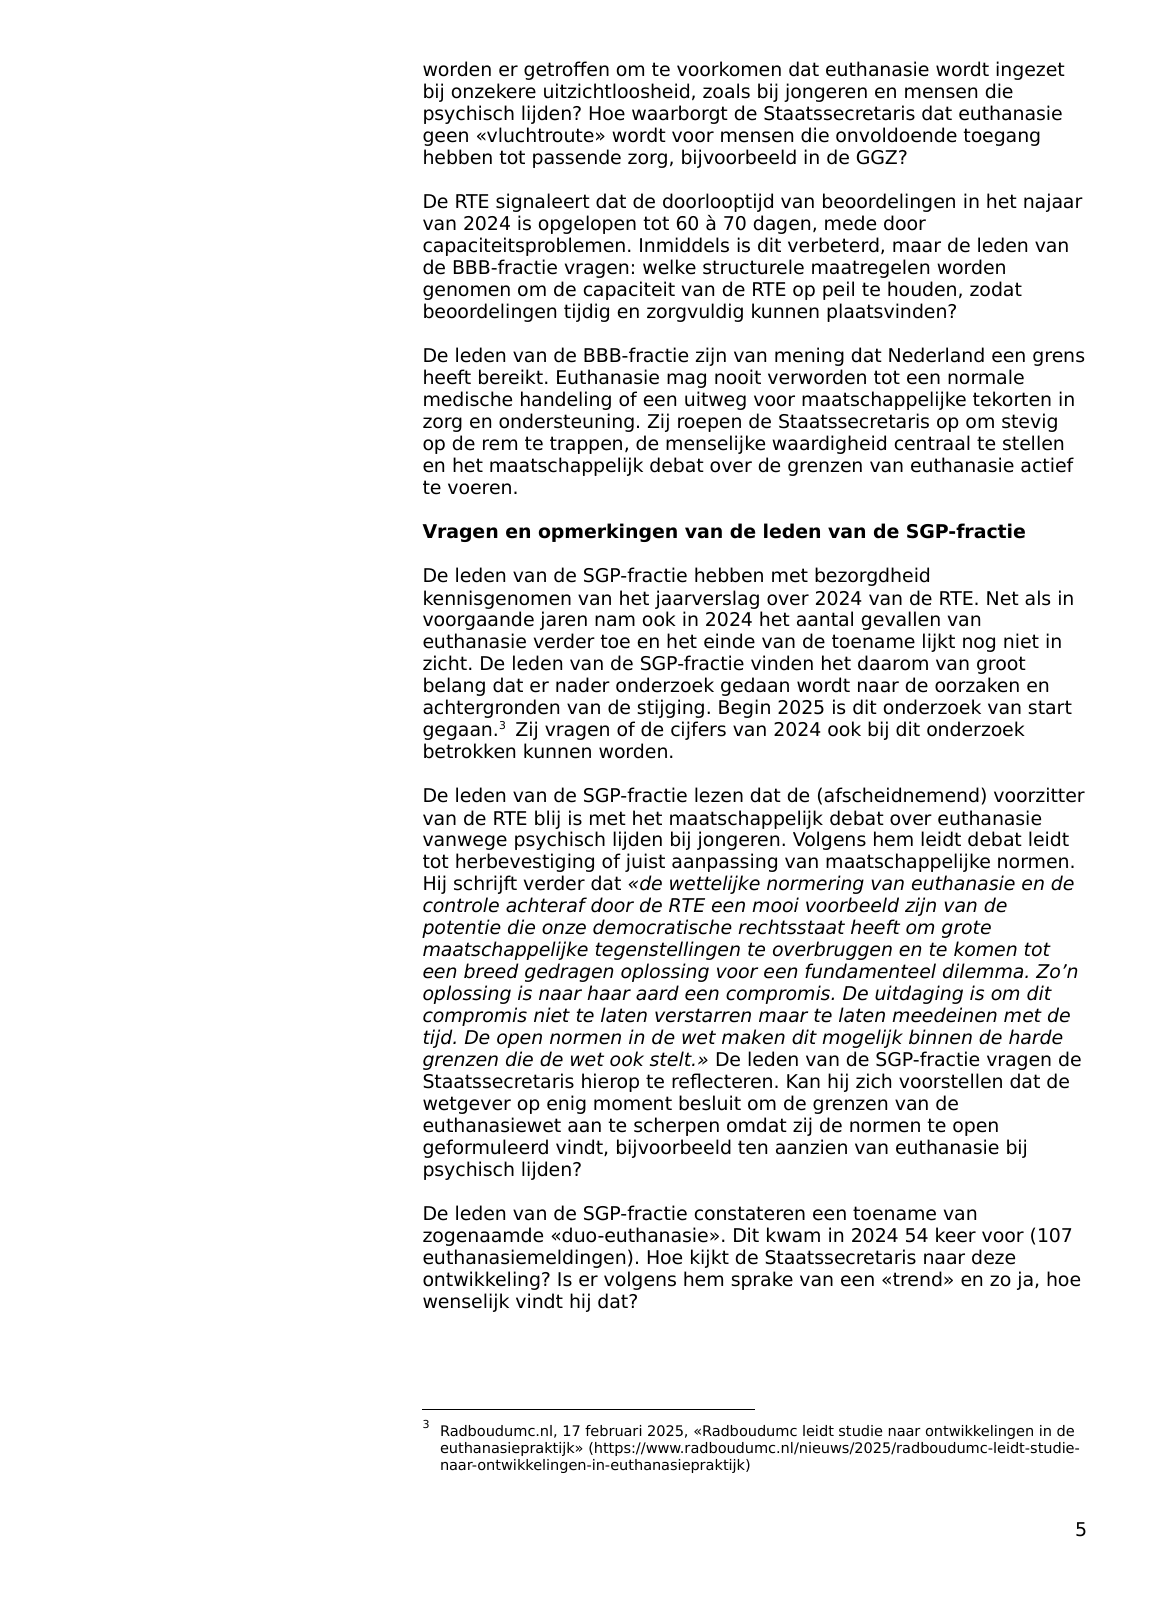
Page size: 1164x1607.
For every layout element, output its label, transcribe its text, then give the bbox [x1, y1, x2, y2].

text De RTE signaleert dat de doorlooptijd van beoordelingen in het najaar van 2024 is opgelopen tot 60 à 70 dagen, mede door capaciteitsproblemen. Inmiddels is dit verbeterd, maar de leden van de BBB-fractie vragen: welke structurele maatregelen worden genomen om de capaciteit van de RTE op peil te houden, zodat beoordelingen tijdig en zorgvuldig kunnen plaatsvinden? [422, 191, 1087, 323]
subtitle Vragen en opmerkingen van de leden van de SGP-fractie [422, 521, 1087, 543]
text worden er getroffen om te voorkomen dat euthanasie wordt ingezet bij onzekere uitzichtloosheid, zoals bij jongeren en mensen die psychisch lijden? Hoe waarborgt de Staatssecretaris dat euthanasie geen «vluchtroute» wordt voor mensen die onvoldoende toegang hebben tot passende zorg, bijvoorbeeld in de GGZ? [422, 59, 1087, 169]
text De leden van de SGP-fractie constateren een toename van zogenaamde «duo-euthanasie». Dit kwam in 2024 54 keer voor (107 euthanasiemeldingen). Hoe kijkt de Staatssecretaris naar deze ontwikkeling? Is er volgens hem sprake van een «trend» en zo ja, hoe wenselijk vindt hij dat? [422, 1203, 1087, 1313]
text De leden van de SGP-fractie lezen dat de (afscheidnemend) voorzitter van de RTE blij is met het maatschappelijk debat over euthanasie vanwege psychisch lijden bij jongeren. Volgens hem leidt debat leidt tot herbevestiging of juist aanpassing van maatschappelijke normen. Hij schrijft verder dat «de wettelijke normering van euthanasie en de controle achteraf door de RTE een mooi voorbeeld zijn van de potentie die onze democratische rechtsstaat heeft om grote maatschappelijke tegenstellingen te overbruggen en te komen tot een breed gedragen oplossing voor een fundamenteel dilemma. Zo’n oplossing is naar haar aard een compromis. De uitdaging is om dit compromis niet te laten verstarren maar te laten meedeinen met de tijd. De open normen in de wet maken dit mogelijk binnen de harde grenzen die de wet ook stelt.» De leden van de SGP-fractie vragen de Staatssecretaris hierop te reflecteren. Kan hij zich voorstellen dat de wetgever op enig moment besluit om de grenzen van de euthanasiewet aan te scherpen omdat zij de normen te open geformuleerd vindt, bijvoorbeeld ten aanzien van euthanasie bij psychisch lijden? [422, 785, 1087, 1181]
text Radboudumc.nl, 17 februari 2025, «Radboudumc leidt studie naar ontwikkelingen in de euthanasiepraktijk» (https://www.radboudumc.nl/nieuws/2025/radboudumc-leidt-studie-naar-ontwikkelingen-in-euthanasiepraktijk) [422, 1418, 1087, 1474]
text De leden van de BBB-fractie zijn van mening dat Nederland een grens heeft bereikt. Euthanasie mag nooit verworden tot een normale medische handeling of een uitweg voor maatschappelijke tekorten in zorg en ondersteuning. Zij roepen de Staatssecretaris op om stevig op de rem te trappen, de menselijke waardigheid centraal te stellen en het maatschappelijk debat over de grenzen van euthanasie actief te voeren. [422, 345, 1087, 499]
text De leden van de SGP-fractie hebben met bezorgdheid kennisgenomen van het jaarverslag over 2024 van de RTE. Net als in voorgaande jaren nam ook in 2024 het aantal gevallen van euthanasie verder toe en het einde van de toename lijkt nog niet in zicht. De leden van de SGP-fractie vinden het daarom van groot belang dat er nader onderzoek gedaan wordt naar de oorzaken en achtergronden van de stijging. Begin 2025 is dit onderzoek van start gegaan. Zij vragen of de cijfers van 2024 ook bij dit onderzoek betrokken kunnen worden. [422, 565, 1087, 763]
